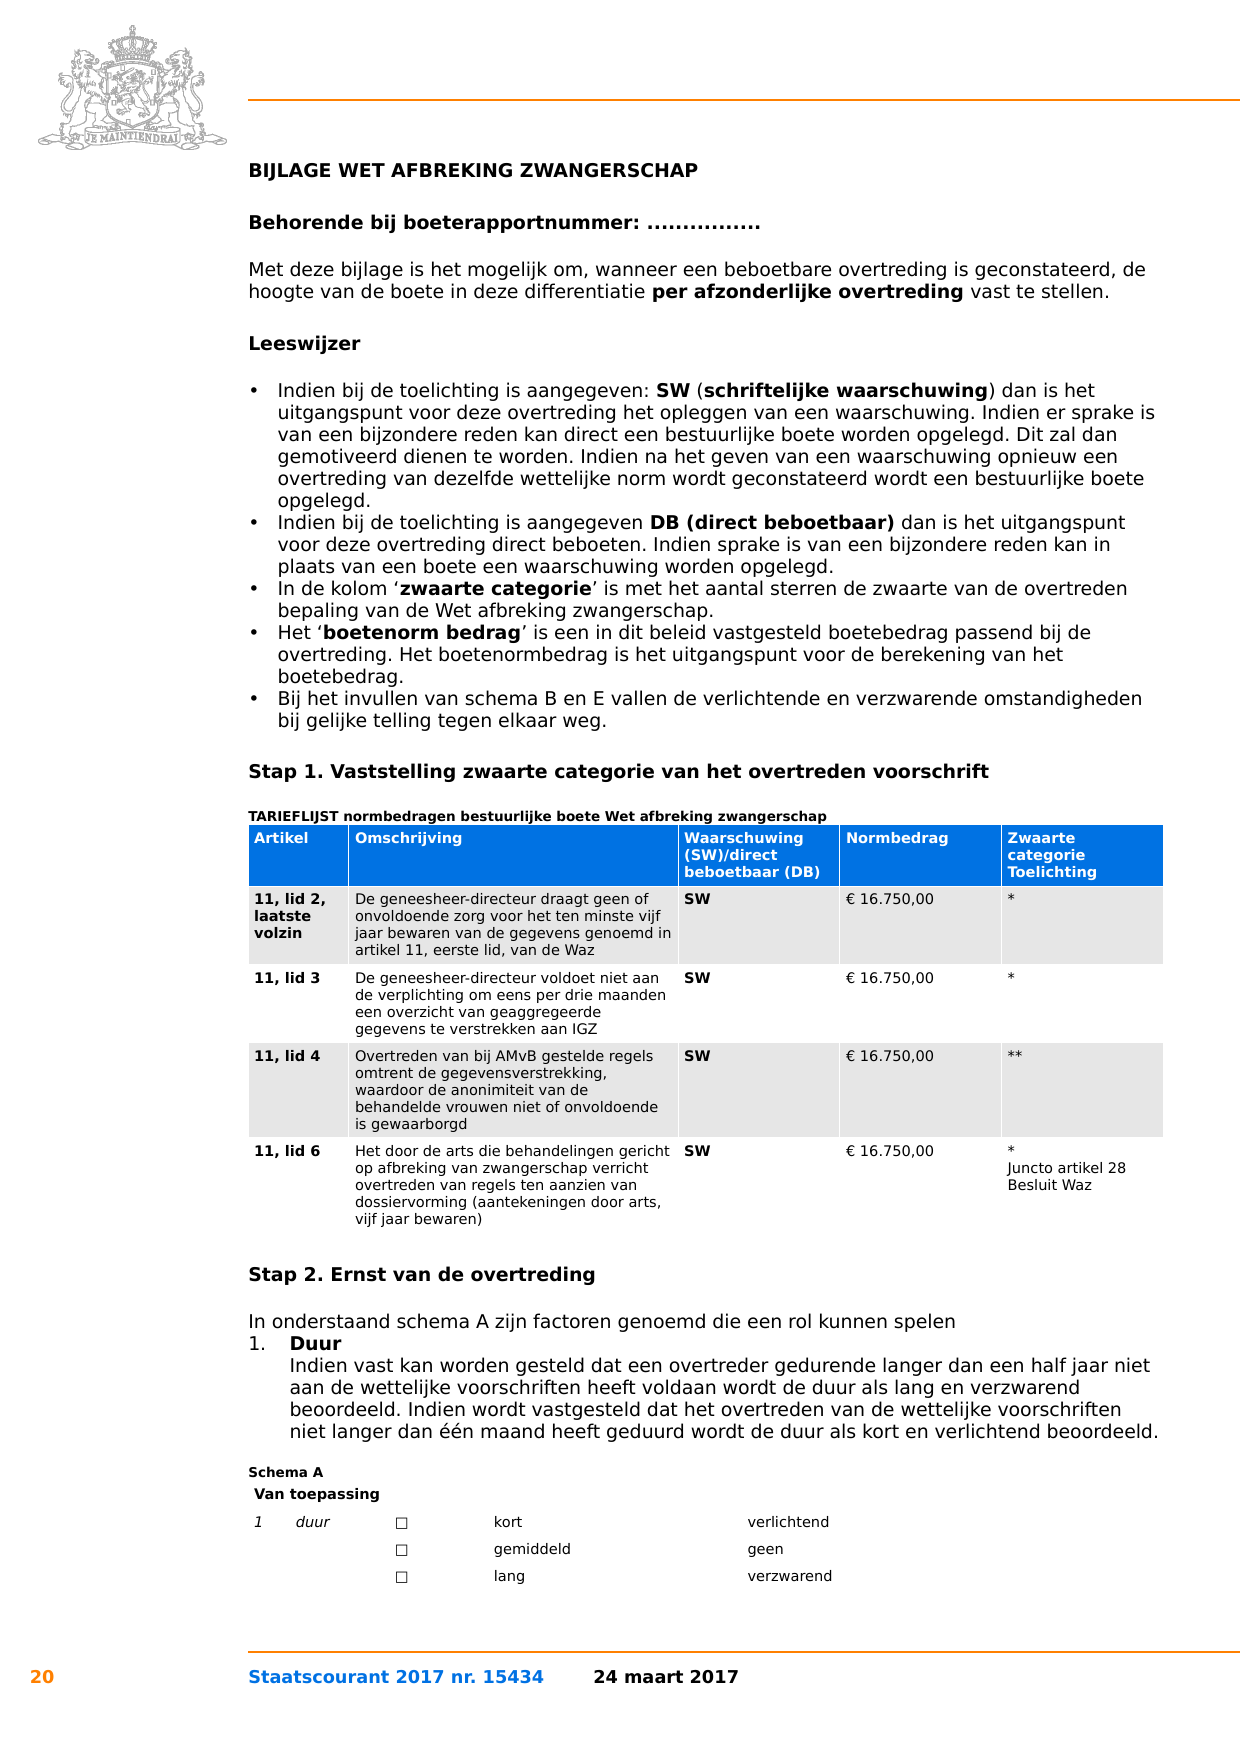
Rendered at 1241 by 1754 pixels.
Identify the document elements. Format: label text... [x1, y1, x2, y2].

text Met deze bijlage is het mogelijk om, wanneer een beboetbare overtreding is geconstateerd, de hoogte van de boete in deze differentiatie per afzonderlijke overtreding vast te stellen. [248, 259, 1163, 303]
table_cell 1 [249, 1509, 289, 1590]
text Indien vast kan worden gesteld dat een overtreder gedurende langer dan een half jaar niet aan de wettelijke voorschriften heeft voldaan wordt de duur als lang en verzwarend beoordeeld. Indien wordt vastgesteld dat het overtreden van de wettelijke voorschriften niet langer dan één maand heeft geduurd wordt de duur als kort en verlichtend beoordeeld. [289, 1355, 1163, 1443]
table_cell SW [679, 887, 839, 964]
text • Bij het invullen van schema B en E vallen de verlichtende en verzwarende omstandigheden bij gelijke telling tegen elkaar weg. [248, 687, 1163, 731]
table_cell 11, lid 4 [249, 1043, 348, 1137]
table_cell Waarschuwing (SW)/direct beboetbaar (DB) [679, 825, 839, 886]
text • Indien bij de toelichting is aangegeven: SW (schriftelijke waarschuwing) dan is het uitgangspunt voor deze overtreding het opleggen van een waarschuwing. Indien er sprake is van een bijzondere reden kan direct een bestuurlijke boete worden opgelegd. Dit zal dan gemotiveerd dienen te worden. Indien na het geven van een waarschuwing opnieuw een overtreding van dezelfde wettelijke norm wordt geconstateerd wordt een bestuurlijke boete opgelegd. [248, 380, 1163, 512]
table_cell verzwarend [742, 1564, 1163, 1590]
table_cell Overtreden van bij AMvB gestelde regels omtrent de gegevensverstrekking, waardoor de anonimiteit van de behandelde vrouwen niet of onvoldoende is gewaarborgd [349, 1043, 678, 1137]
table_cell * [1002, 887, 1163, 964]
subtitle BIJLAGE WET AFBREKING ZWANGERSCHAP [248, 160, 1163, 182]
table_cell duur [290, 1509, 388, 1590]
subtitle Stap 1. Vaststelling zwaarte categorie van het overtreden voorschrift [248, 761, 1163, 783]
table_cell Zwaarte categorie Toelichting [1002, 825, 1163, 886]
table_cell 11, lid 6 [249, 1139, 348, 1233]
subtitle Behorende bij boeterapportnummer: ................ [248, 212, 1163, 234]
picture [38, 25, 227, 150]
table_cell lang [488, 1564, 741, 1590]
table_cell gemiddeld [488, 1536, 741, 1562]
table_cell € 16.750,00 [840, 1139, 1001, 1233]
table_cell kort [488, 1509, 741, 1535]
text • In de kolom ‘zwaarte categorie’ is met het aantal sterren de zwaarte van de overtreden bepaling van de Wet afbreking zwangerschap. [248, 578, 1163, 622]
table_cell geen [742, 1536, 1163, 1562]
table_cell * [1002, 965, 1163, 1042]
table_cell Van toepassing [249, 1481, 1163, 1508]
table_cell * Juncto artikel 28 Besluit Waz [1002, 1139, 1163, 1233]
text 1. Duur [248, 1333, 1163, 1355]
table_header TARIEFLIJST normbedragen bestuurlijke boete Wet afbreking zwangerschap [248, 809, 1163, 824]
table_header Schema A [248, 1465, 1163, 1480]
table_cell De geneesheer-directeur draagt geen of onvoldoende zorg voor het ten minste vijf jaar bewaren van de gegevens genoemd in artikel 11, eerste lid, van de Waz [349, 887, 678, 964]
text • Het ‘boetenorm bedrag’ is een in dit beleid vastgesteld boetebedrag passend bij de overtreding. Het boetenormbedrag is het uitgangspunt voor de berekening van het boetebedrag. [248, 622, 1163, 687]
table_cell € 16.750,00 [840, 1043, 1001, 1137]
subtitle Stap 2. Ernst van de overtreding [248, 1264, 1163, 1286]
table_cell SW [679, 1043, 839, 1137]
table_cell □ [389, 1509, 487, 1535]
subtitle Leeswijzer [248, 333, 1163, 355]
text In onderstaand schema A zijn factoren genoemd die een rol kunnen spelen [248, 1311, 1163, 1333]
table_cell SW [679, 965, 839, 1042]
table_cell verlichtend [742, 1509, 1163, 1535]
table_cell □ [389, 1564, 487, 1590]
table_cell ** [1002, 1043, 1163, 1137]
table_cell De geneesheer-directeur voldoet niet aan de verplichting om eens per drie maanden een overzicht van geaggregeerde gegevens te verstrekken aan IGZ [349, 965, 678, 1042]
table_cell € 16.750,00 [840, 887, 1001, 964]
table_cell 11, lid 2, laatste volzin [249, 887, 348, 964]
table_cell Artikel [249, 825, 348, 886]
table_cell □ [389, 1536, 487, 1562]
table_cell 11, lid 3 [249, 965, 348, 1042]
table_cell Het door de arts die behandelingen gericht op afbreking van zwangerschap verricht overtreden van regels ten aanzien van dossiervorming (aantekeningen door arts, vijf jaar bewaren) [349, 1139, 678, 1233]
table_cell SW [679, 1139, 839, 1233]
table_cell € 16.750,00 [840, 965, 1001, 1042]
text • Indien bij de toelichting is aangegeven DB (direct beboetbaar) dan is het uitgangspunt voor deze overtreding direct beboeten. Indien sprake is van een bijzondere reden kan in plaats van een boete een waarschuwing worden opgelegd. [248, 512, 1163, 578]
table_cell Normbedrag [840, 825, 1001, 886]
table_cell Omschrijving [349, 825, 678, 886]
